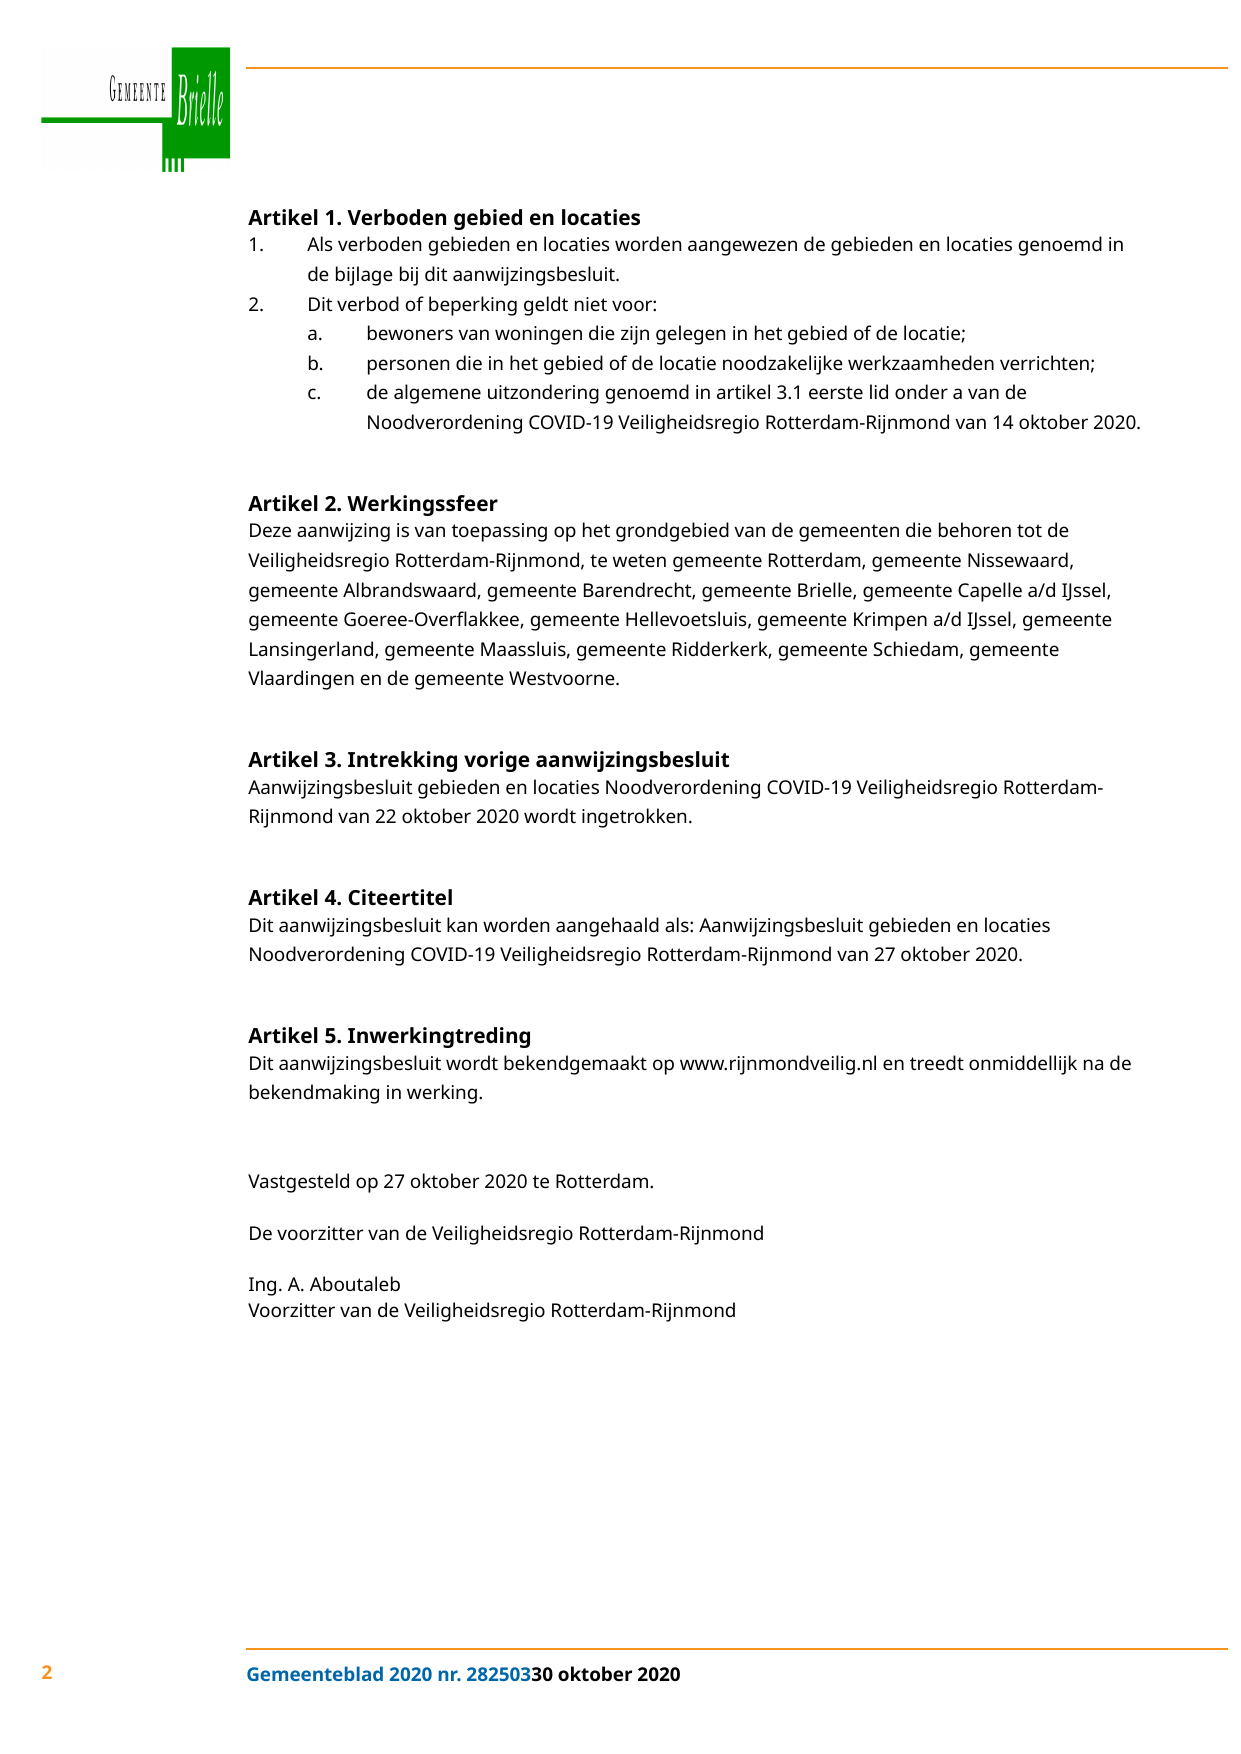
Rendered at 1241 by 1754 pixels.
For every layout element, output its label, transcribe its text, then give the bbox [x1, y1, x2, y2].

list de algemene uitzondering genoemd in artikel 3.1 eerste lid onder a van de Noodverordening COVID-19 Veiligheidsregio Rotterdam-Rijnmond van 14 oktober 2020. [307, 379, 1152, 435]
list personen die in het gebied of de locatie noodzakelijke werkzaamheden verrichten; [307, 350, 1152, 376]
text Ing. A. Aboutaleb [248, 1271, 1152, 1297]
text Artikel 4. Citeertitel [248, 883, 1152, 912]
picture [41, 47, 231, 172]
text Deze aanwijzing is van toepassing op het grondgebied van de gemeenten die behoren tot de Veiligheidsregio Rotterdam-Rijnmond, te weten gemeente Rotterdam, gemeente Nissewaard, gemeente Albrandswaard, gemeente Barendrecht, gemeente Brielle, gemeente Capelle a/d IJssel, gemeente Goeree-Overflakkee, gemeente Hellevoetsluis, gemeente Krimpen a/d IJssel, gemeente Lansingerland, gemeente Maassluis, gemeente Ridderkerk, gemeente Schiedam, gemeente Vlaardingen en de gemeente Westvoorne. [248, 518, 1152, 691]
text Artikel 2. Werkingssfeer [248, 489, 1152, 518]
text Dit aanwijzingsbesluit kan worden aangehaald als: Aanwijzingsbesluit gebieden en locaties Noodverordening COVID-19 Veiligheidsregio Rotterdam-Rijnmond van 27 oktober 2020. [248, 912, 1152, 967]
text De voorzitter van de Veiligheidsregio Rotterdam-Rijnmond [248, 1220, 1152, 1246]
list Dit verbod of beperking geldt niet voor: [248, 291, 1152, 317]
text Artikel 3. Intrekking vorige aanwijzingsbesluit [248, 746, 1152, 774]
text Artikel 1. Verboden gebied en locaties [248, 203, 1152, 232]
text Dit aanwijzingsbesluit wordt bekendgemaakt op www.rijnmondveilig.nl en treedt onmiddellijk na de bekendmaking in werking. [248, 1050, 1152, 1105]
text Artikel 5. Inwerkingtreding [248, 1022, 1152, 1050]
list Als verboden gebieden en locaties worden aangewezen de gebieden en locaties genoemd in de bijlage bij dit aanwijzingsbesluit. [248, 232, 1152, 287]
text Aanwijzingsbesluit gebieden en locaties Noodverordening COVID-19 Veiligheidsregio Rotterdam-Rijnmond van 22 oktober 2020 wordt ingetrokken. [248, 774, 1152, 829]
text Voorzitter van de Veiligheidsregio Rotterdam-Rijnmond [248, 1297, 1152, 1323]
list bewoners van woningen die zijn gelegen in het gebied of de locatie; [307, 320, 1152, 346]
text Vastgesteld op 27 oktober 2020 te Rotterdam. [248, 1168, 1152, 1194]
